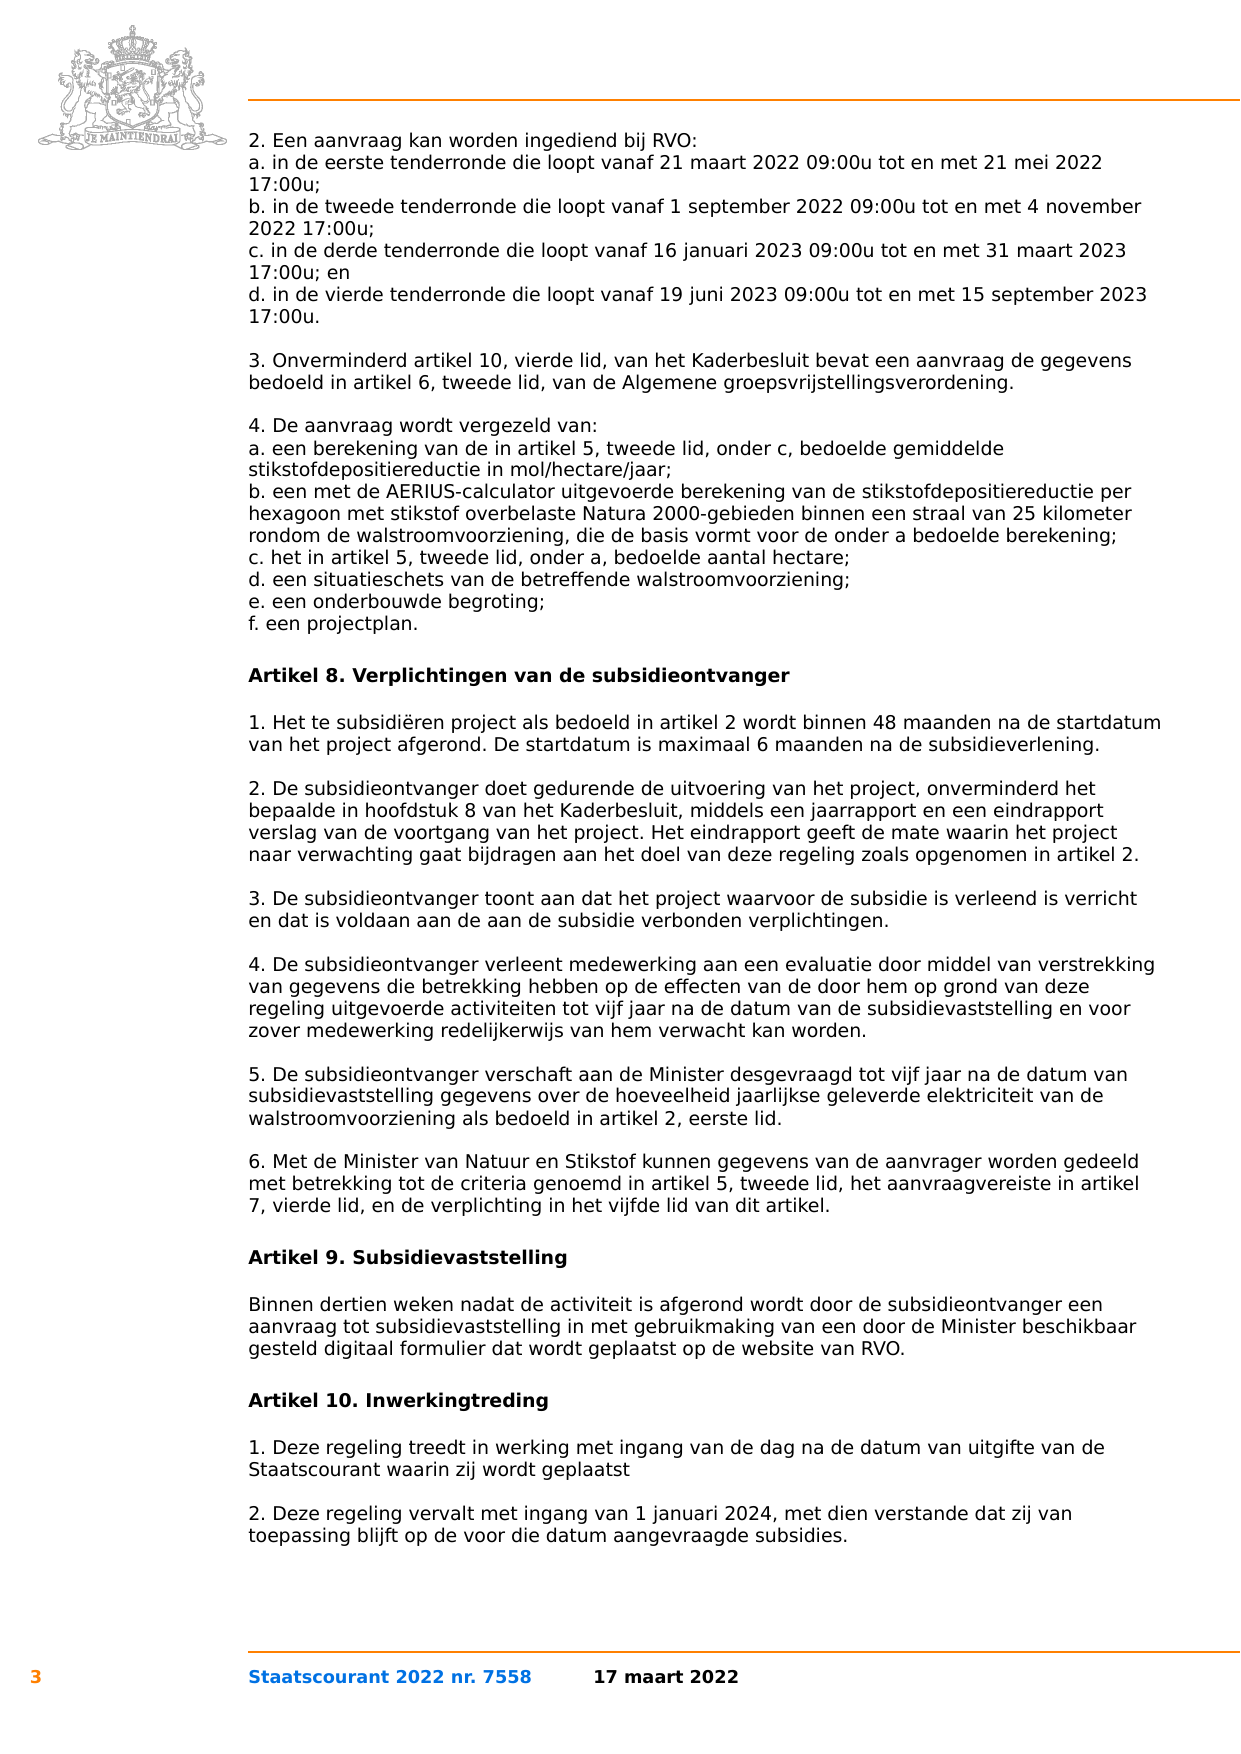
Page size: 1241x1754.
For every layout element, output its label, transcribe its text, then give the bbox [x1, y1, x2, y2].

text b. in de tweede tenderronde die loopt vanaf 1 september 2022 09:00u tot en met 4 november 2022 17:00u; [248, 196, 1163, 240]
text 6. Met de Minister van Natuur en Stikstof kunnen gegevens van de aanvrager worden gedeeld met betrekking tot de criteria genoemd in artikel 5, tweede lid, het aanvraagvereiste in artikel 7, vierde lid, en de verplichting in het vijfde lid van dit artikel. [248, 1151, 1163, 1217]
subtitle Artikel 8. Verplichtingen van de subsidieontvanger [248, 665, 1163, 687]
picture [38, 25, 227, 150]
text a. een berekening van de in artikel 5, tweede lid, onder c, bedoelde gemiddelde stikstofdepositiereductie in mol/hectare/jaar; [248, 437, 1163, 481]
text c. in de derde tenderronde die loopt vanaf 16 januari 2023 09:00u tot en met 31 maart 2023 17:00u; en [248, 240, 1163, 284]
text 3. De subsidieontvanger toont aan dat het project waarvoor de subsidie is verleend is verricht en dat is voldaan aan de aan de subsidie verbonden verplichtingen. [248, 888, 1163, 932]
text 1. Deze regeling treedt in werking met ingang van de dag na de datum van uitgifte van de Staatscourant waarin zij wordt geplaatst [248, 1437, 1163, 1481]
text d. een situatieschets van de betreffende walstroomvoorziening; [248, 569, 1163, 591]
text d. in de vierde tenderronde die loopt vanaf 19 juni 2023 09:00u tot en met 15 september 2023 17:00u. [248, 284, 1163, 328]
text 4. De aanvraag wordt vergezeld van: [248, 415, 1163, 437]
text e. een onderbouwde begroting; [248, 591, 1163, 613]
subtitle Artikel 9. Subsidievaststelling [248, 1247, 1163, 1269]
text 4. De subsidieontvanger verleent medewerking aan een evaluatie door middel van verstrekking van gegevens die betrekking hebben op de effecten van de door hem op grond van deze regeling uitgevoerde activiteiten tot vijf jaar na de datum van de subsidievaststelling en voor zover medewerking redelijkerwijs van hem verwacht kan worden. [248, 954, 1163, 1042]
text 2. De subsidieontvanger doet gedurende de uitvoering van het project, onverminderd het bepaalde in hoofdstuk 8 van het Kaderbesluit, middels een jaarrapport en een eindrapport verslag van de voortgang van het project. Het eindrapport geeft de mate waarin het project naar verwachting gaat bijdragen aan het doel van deze regeling zoals opgenomen in artikel 2. [248, 778, 1163, 866]
text f. een projectplan. [248, 613, 1163, 635]
text a. in de eerste tenderronde die loopt vanaf 21 maart 2022 09:00u tot en met 21 mei 2022 17:00u; [248, 152, 1163, 196]
text c. het in artikel 5, tweede lid, onder a, bedoelde aantal hectare; [248, 547, 1163, 569]
subtitle Artikel 10. Inwerkingtreding [248, 1390, 1163, 1412]
text 5. De subsidieontvanger verschaft aan de Minister desgevraagd tot vijf jaar na de datum van subsidievaststelling gegevens over de hoeveelheid jaarlijkse geleverde elektriciteit van de walstroomvoorziening als bedoeld in artikel 2, eerste lid. [248, 1063, 1163, 1129]
text Binnen dertien weken nadat de activiteit is afgerond wordt door de subsidieontvanger een aanvraag tot subsidievaststelling in met gebruikmaking van een door de Minister beschikbaar gesteld digitaal formulier dat wordt geplaatst op de website van RVO. [248, 1294, 1163, 1360]
text 2. Deze regeling vervalt met ingang van 1 januari 2024, met dien verstande dat zij van toepassing blijft op de voor die datum aangevraagde subsidies. [248, 1503, 1163, 1547]
text 1. Het te subsidiëren project als bedoeld in artikel 2 wordt binnen 48 maanden na de startdatum van het project afgerond. De startdatum is maximaal 6 maanden na de subsidieverlening. [248, 712, 1163, 756]
text b. een met de AERIUS-calculator uitgevoerde berekening van de stikstofdepositiereductie per hexagoon met stikstof overbelaste Natura 2000-gebieden binnen een straal van 25 kilometer rondom de walstroomvoorziening, die de basis vormt voor de onder a bedoelde berekening; [248, 481, 1163, 547]
text 2. Een aanvraag kan worden ingediend bij RVO: [248, 130, 1163, 152]
text 3. Onverminderd artikel 10, vierde lid, van het Kaderbesluit bevat een aanvraag de gegevens bedoeld in artikel 6, tweede lid, van de Algemene groepsvrijstellingsverordening. [248, 349, 1163, 393]
